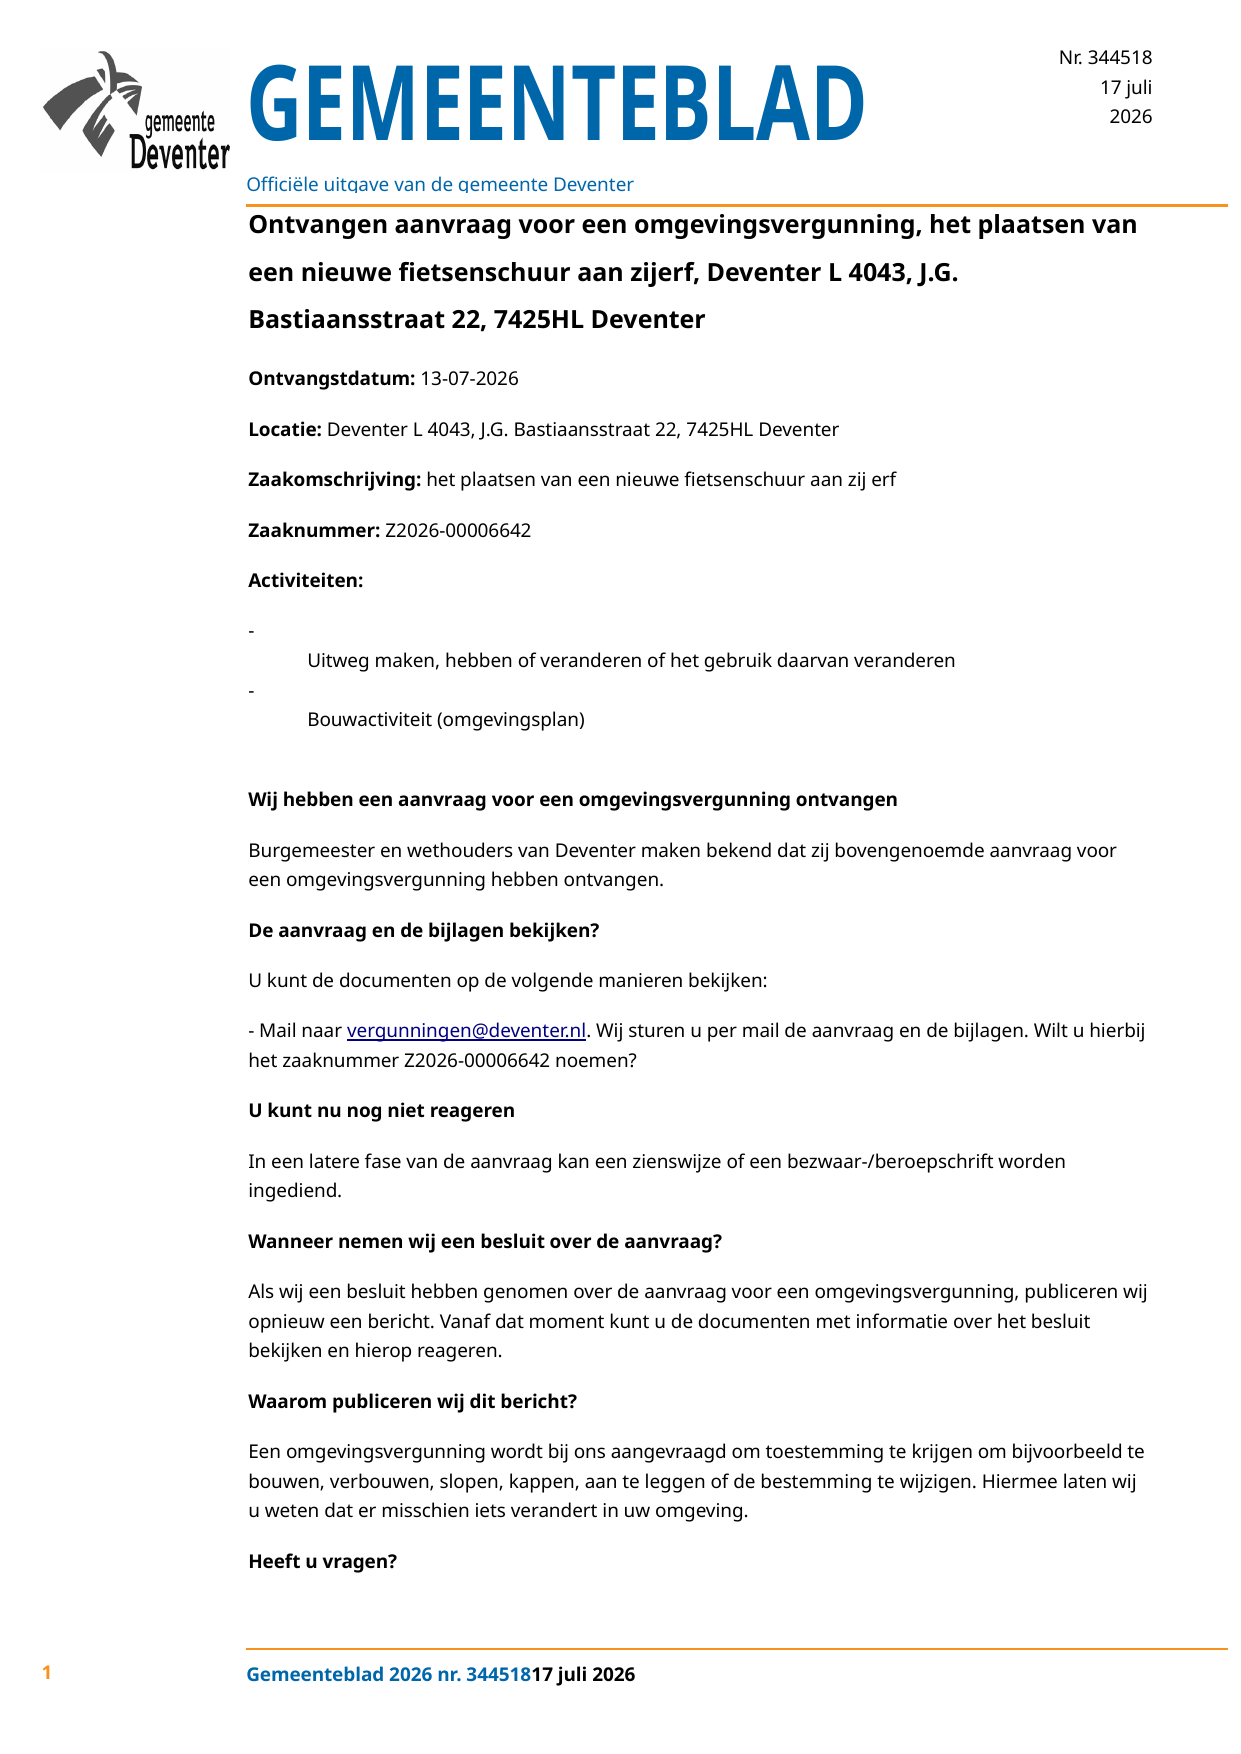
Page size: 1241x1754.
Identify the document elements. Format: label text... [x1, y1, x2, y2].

text Zaakomschrijving: het plaatsen van een nieuwe fietsenschuur aan zij erf [248, 466, 1152, 492]
text Waarom publiceren wij dit bericht? [248, 1388, 1152, 1414]
list Uitweg maken, hebben of veranderen of het gebruik daarvan veranderen [248, 647, 1152, 673]
text - Mail naar vergunningen@deventer.nl. Wij sturen u per mail de aanvraag en de bijlagen. Wilt u hierbij het zaaknummer Z2026-00006642 noemen? [248, 1018, 1152, 1073]
text U kunt de documenten op de volgende manieren bekijken: [248, 967, 1152, 993]
text Zaaknummer: Z2026-00006642 [248, 517, 1152, 542]
text Heeft u vragen? [248, 1548, 1152, 1574]
picture [41, 47, 231, 172]
text Wij hebben een aanvraag voor een omgevingsvergunning ontvangen [248, 786, 1152, 812]
text Activiteiten: [248, 567, 1152, 593]
text De aanvraag en de bijlagen bekijken? [248, 917, 1152, 942]
text U kunt nu nog niet reageren [248, 1098, 1152, 1123]
text Locatie: Deventer L 4043, J.G. Bastiaansstraat 22, 7425HL Deventer [248, 416, 1152, 442]
text Een omgevingsvergunning wordt bij ons aangevraagd om toestemming te krijgen om bijvoorbeeld te bouwen, verbouwen, slopen, kappen, aan te leggen of de bestemming te wijzigen. Hiermee laten wij u weten dat er misschien iets verandert in uw omgeving. [248, 1438, 1152, 1523]
text Burgemeester en wethouders van Deventer maken bekend dat zij bovengenoemde aanvraag voor een omgevingsvergunning hebben ontvangen. [248, 837, 1152, 892]
list Bouwactiviteit (omgevingsplan) [248, 706, 1152, 732]
text In een latere fase van de aanvraag kan een zienswijze of een bezwaar-/beroepschrift worden ingediend. [248, 1148, 1152, 1203]
text Ontvangen aanvraag voor een omgevingsvergunning, het plaatsen van een nieuwe fietsenschuur aan zijerf, Deventer L 4043, J.G. Bastiaansstraat 22, 7425HL Deventer [248, 207, 1152, 336]
text Als wij een besluit hebben genomen over de aanvraag voor een omgevingsvergunning, publiceren wij opnieuw een bericht. Vanaf dat moment kunt u de documenten met informatie over het besluit bekijken en hierop reageren. [248, 1278, 1152, 1363]
text Ontvangstdatum: 13-07-2026 [248, 366, 1152, 391]
text Wanneer nemen wij een besluit over de aanvraag? [248, 1228, 1152, 1254]
